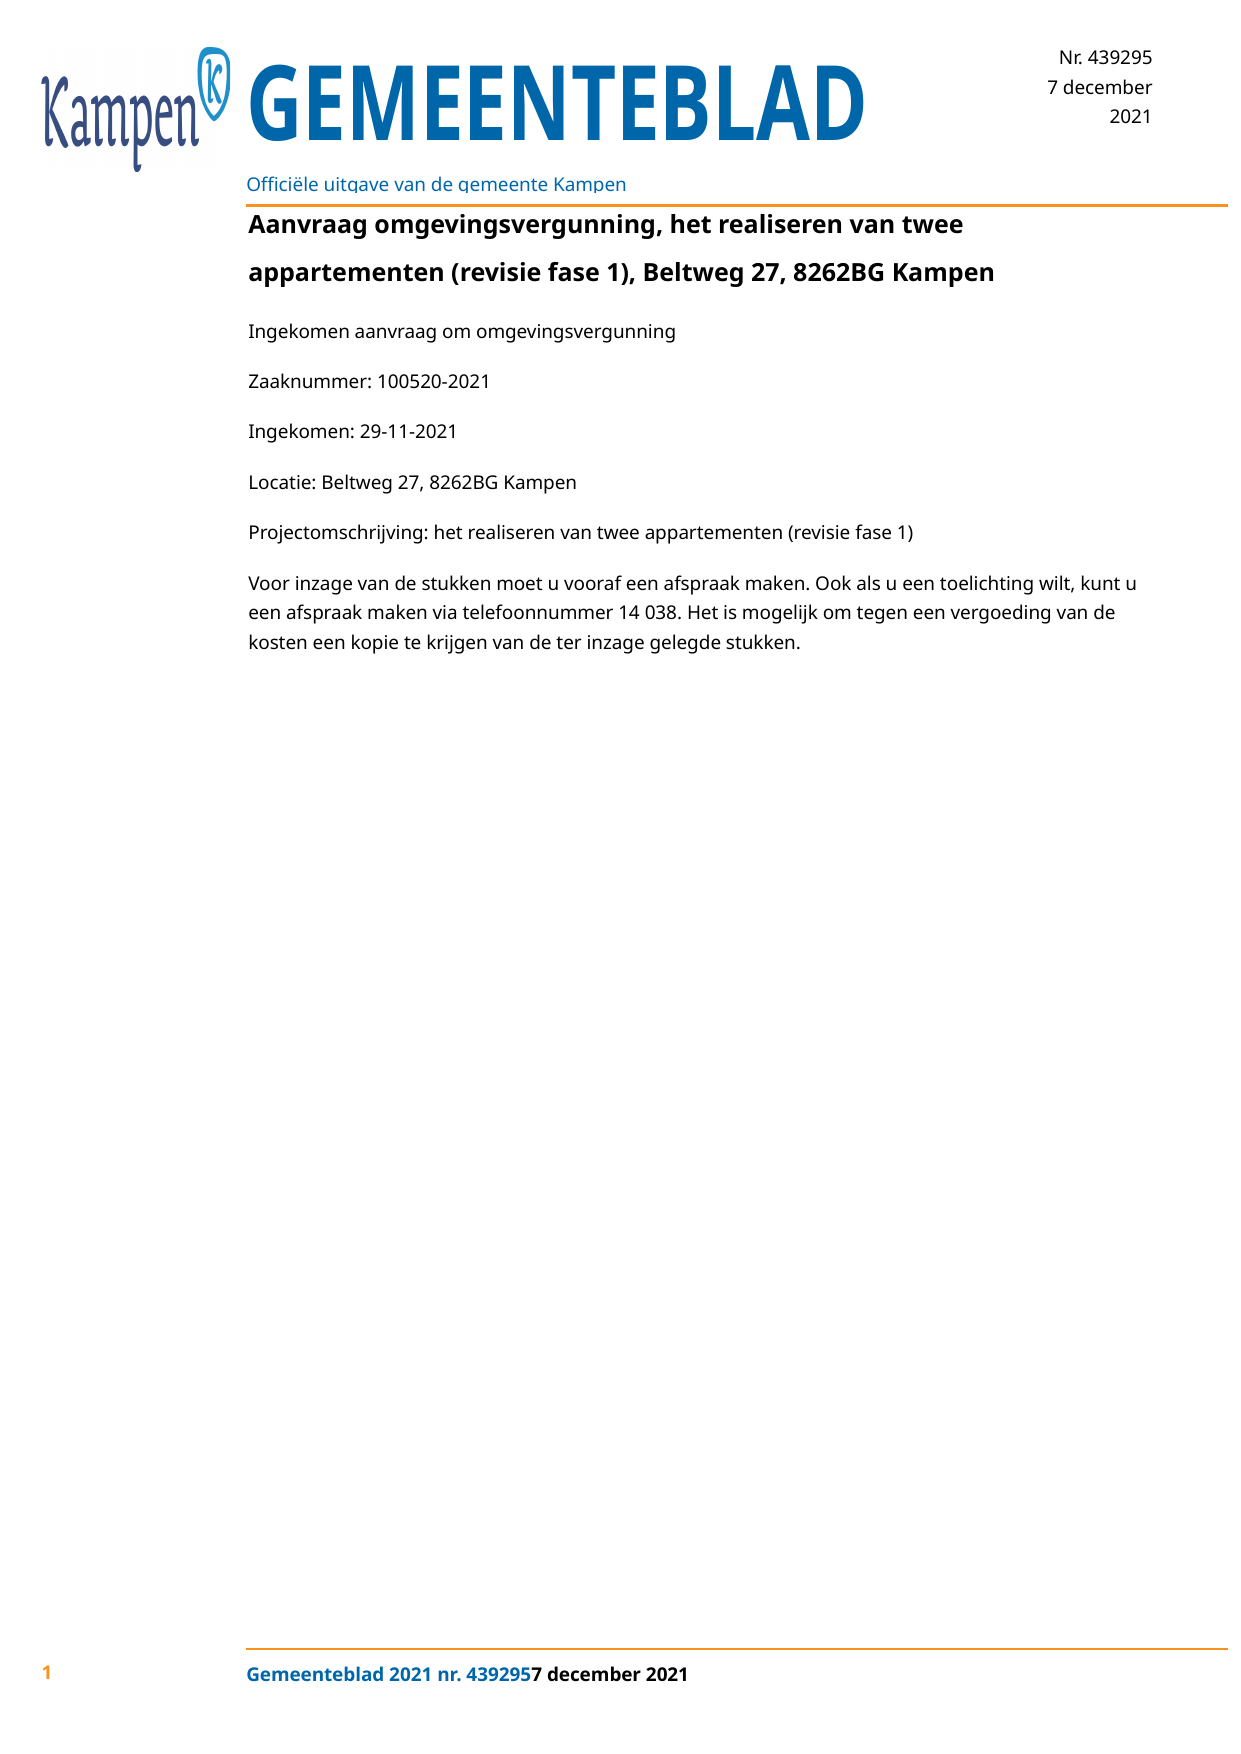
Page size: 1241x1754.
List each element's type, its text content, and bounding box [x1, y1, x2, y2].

text Locatie: Beltweg 27, 8262BG Kampen [248, 469, 1152, 495]
picture [41, 47, 231, 172]
text Ingekomen: 29-11-2021 [248, 419, 1152, 444]
text Zaaknummer: 100520-2021 [248, 368, 1152, 394]
text Voor inzage van de stukken moet u vooraf een afspraak maken. Ook als u een toelichting wilt, kunt u een afspraak maken via telefoonnummer 14 038. Het is mogelijk om tegen een vergoeding van de kosten een kopie te krijgen van de ter inzage gelegde stukken. [248, 570, 1152, 655]
text Projectomschrijving: het realiseren van twee appartementen (revisie fase 1) [248, 519, 1152, 545]
text Aanvraag omgevingsvergunning, het realiseren van twee appartementen (revisie fase 1), Beltweg 27, 8262BG Kampen [248, 207, 1152, 288]
text Ingekomen aanvraag om omgevingsvergunning [248, 318, 1152, 344]
